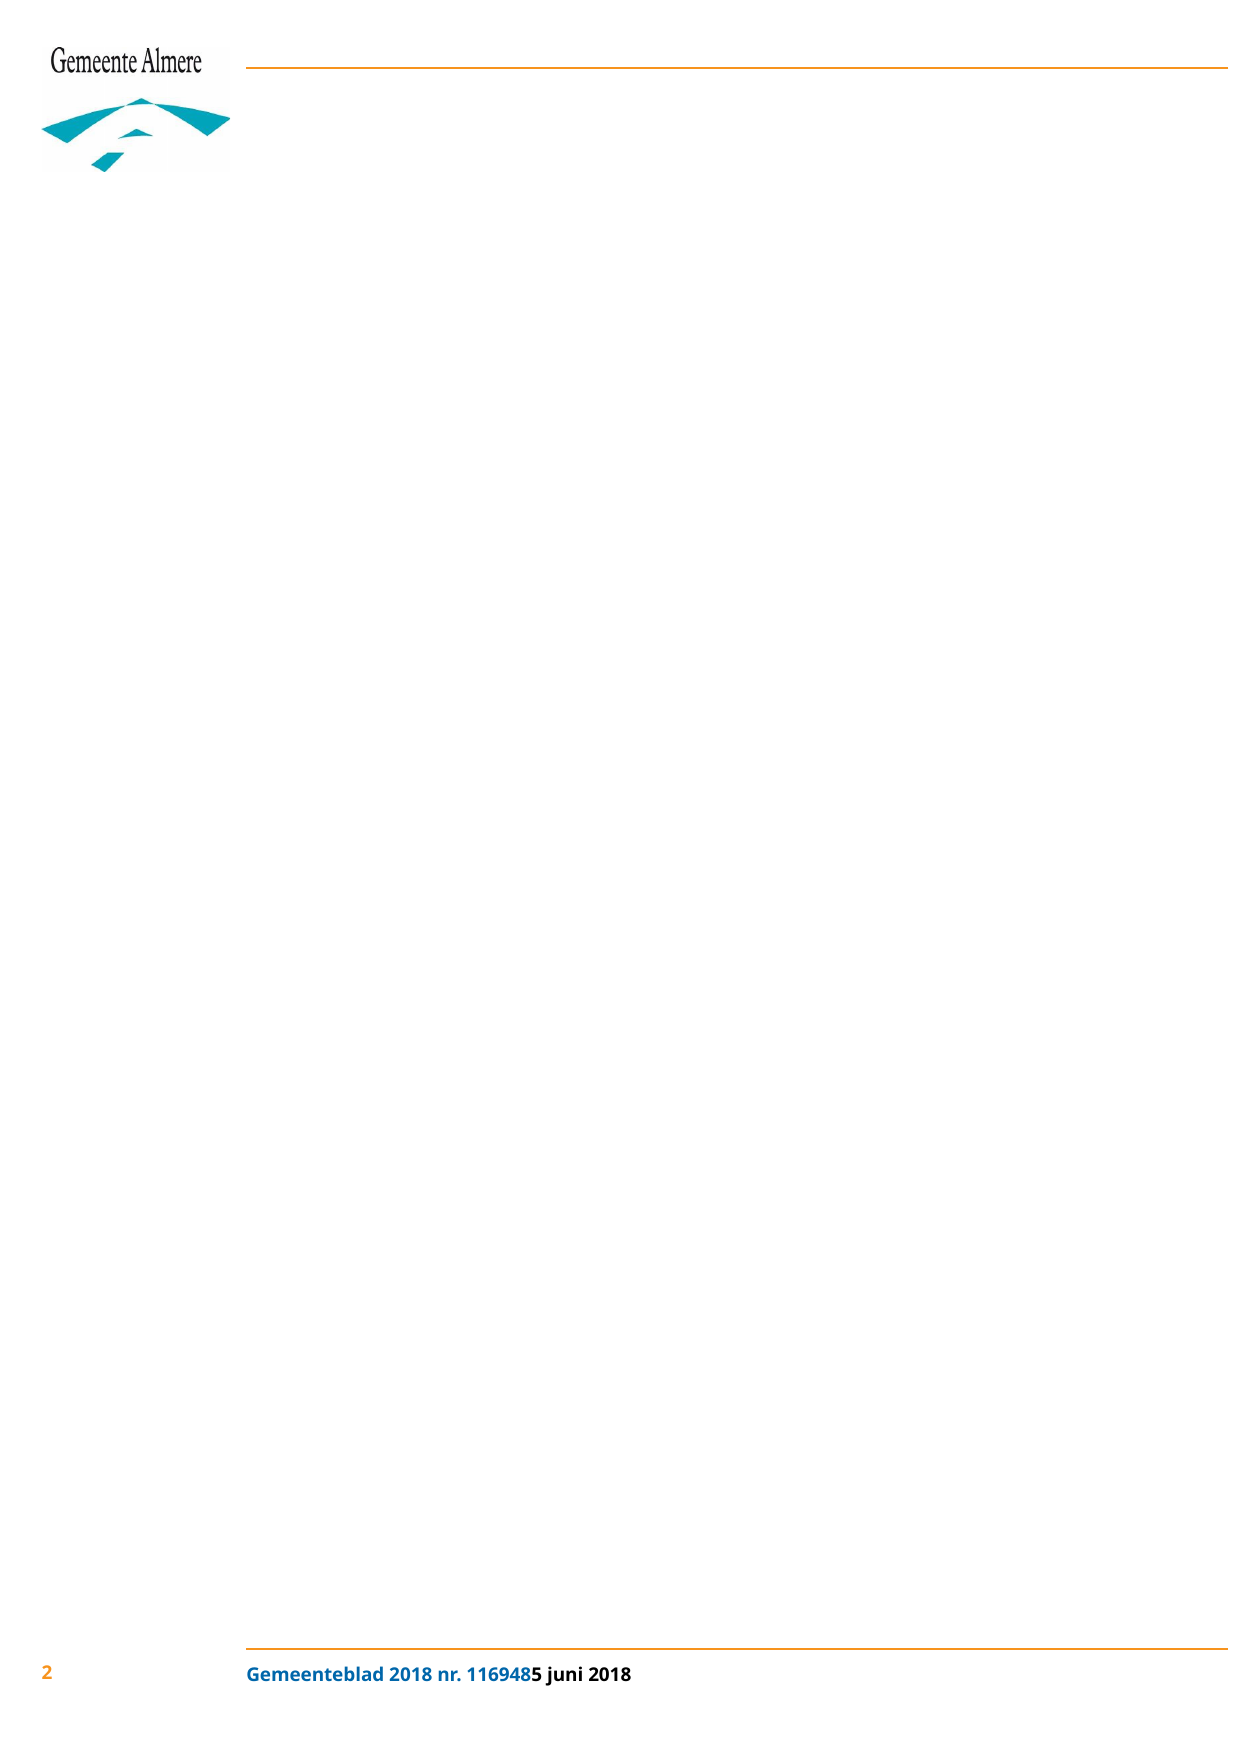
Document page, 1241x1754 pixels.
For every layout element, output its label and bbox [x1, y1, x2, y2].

picture [41, 47, 231, 172]
